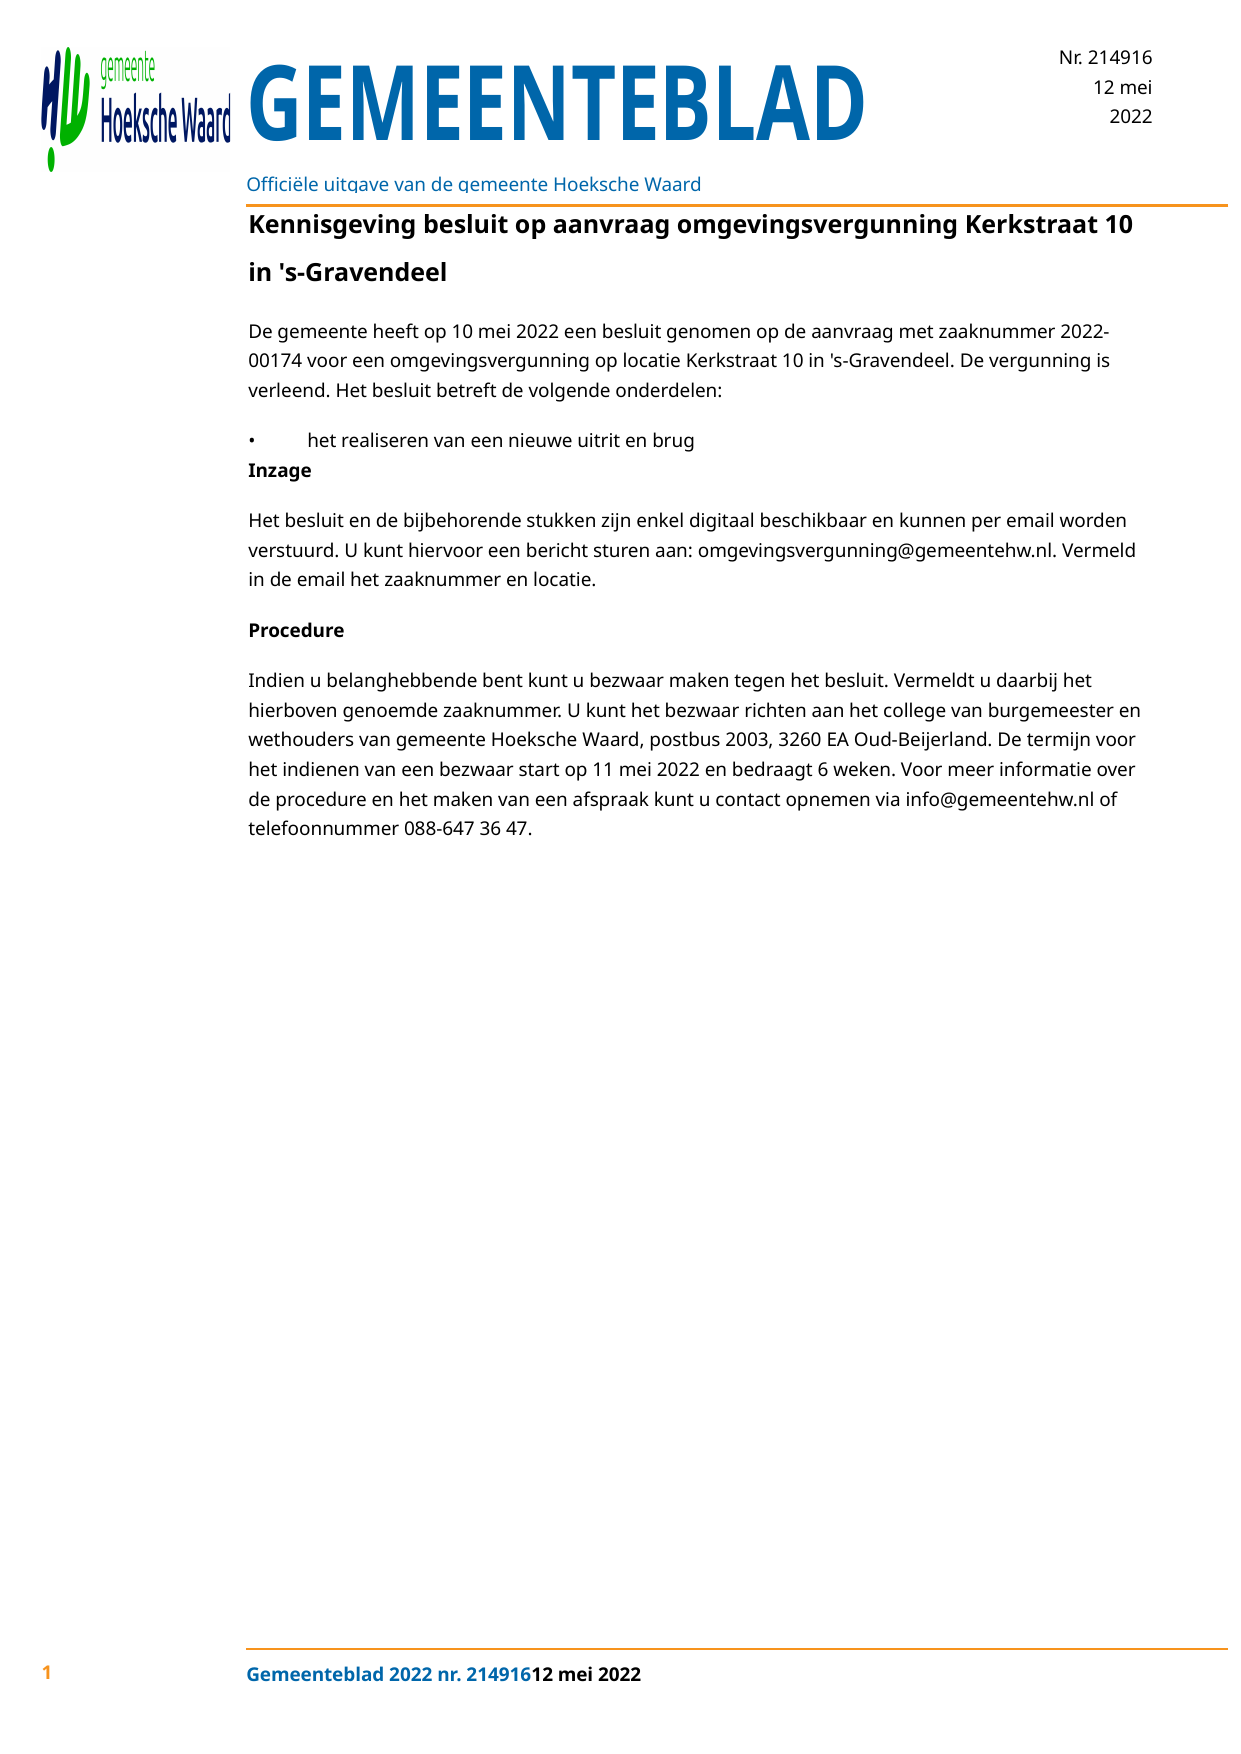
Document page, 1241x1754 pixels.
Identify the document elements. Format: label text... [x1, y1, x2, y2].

text Kennisgeving besluit op aanvraag omgevingsvergunning Kerkstraat 10 in 's-Gravendeel [248, 207, 1152, 288]
text De gemeente heeft op 10 mei 2022 een besluit genomen op de aanvraag met zaaknummer 2022-00174 voor een omgevingsvergunning op locatie Kerkstraat 10 in 's-Gravendeel. De vergunning is verleend. Het besluit betreft de volgende onderdelen: [248, 318, 1152, 403]
text Indien u belanghebbende bent kunt u bezwaar maken tegen het besluit. Vermeldt u daarbij het hierboven genoemde zaaknummer. U kunt het bezwaar richten aan het college van burgemeester en wethouders van gemeente Hoeksche Waard, postbus 2003, 3260 EA Oud-Beijerland. De termijn voor het indienen van een bezwaar start op 11 mei 2022 en bedraagt 6 weken. Voor meer informatie over de procedure en het maken van een afspraak kunt u contact opnemen via info@gemeentehw.nl of telefoonnummer 088-647 36 47. [248, 667, 1152, 841]
text Procedure [248, 617, 1152, 643]
list het realiseren van een nieuwe uitrit en brug [248, 427, 1152, 453]
text Inzage [248, 457, 1152, 483]
picture [41, 47, 231, 172]
text Het besluit en de bijbehorende stukken zijn enkel digitaal beschikbaar en kunnen per email worden verstuurd. U kunt hiervoor een bericht sturen aan: omgevingsvergunning@gemeentehw.nl. Vermeld in de email het zaaknummer en locatie. [248, 507, 1152, 592]
